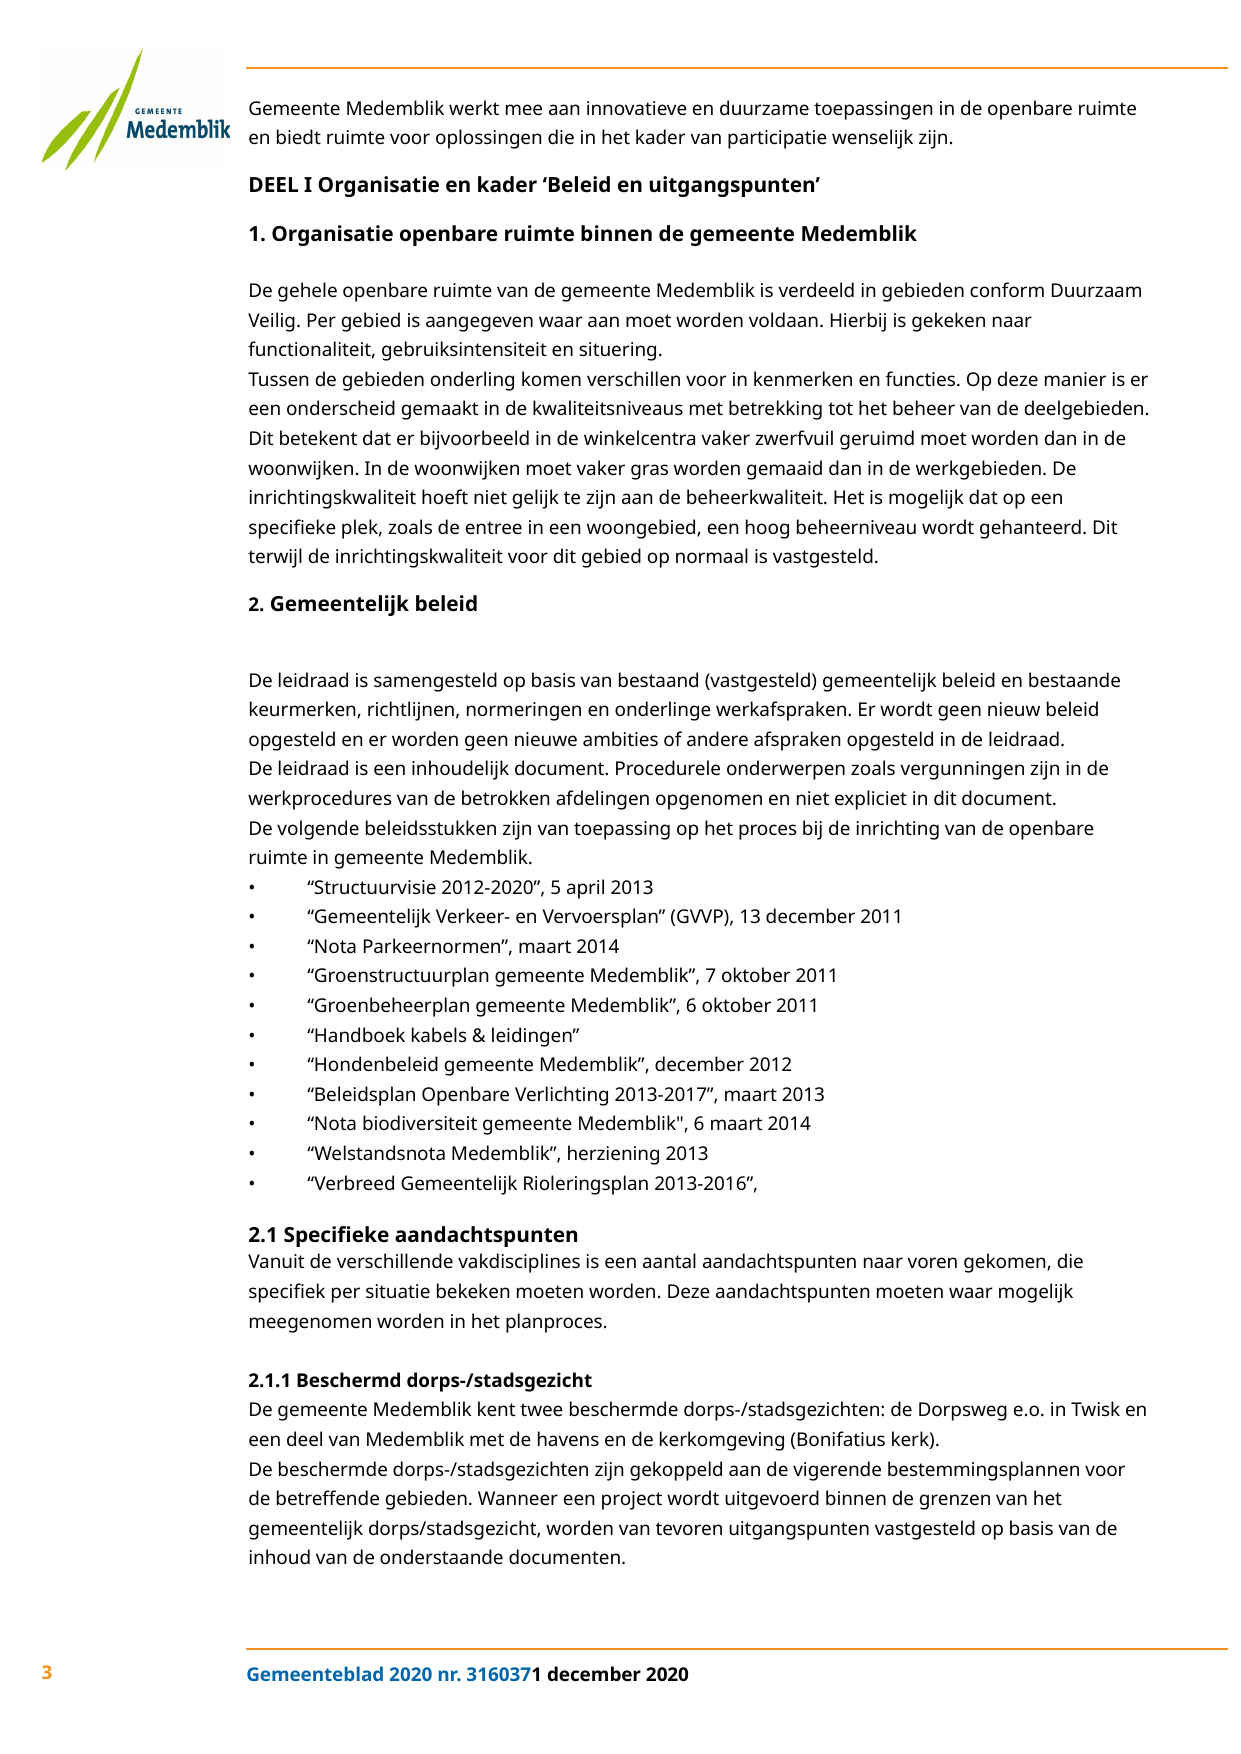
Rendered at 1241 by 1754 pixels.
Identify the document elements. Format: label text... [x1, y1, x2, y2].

text DEEL I Organisatie en kader ‘Beleid en uitgangspunten’ [248, 170, 1152, 198]
list “Beleidsplan Openbare Verlichting 2013-2017”, maart 2013 [248, 1081, 1152, 1107]
text De gemeente Medemblik kent twee beschermde dorps-/stadsgezichten: de Dorpsweg e.o. in Twisk en een deel van Medemblik met de havens en de kerkomgeving (Bonifatius kerk). [248, 1397, 1152, 1452]
text 2.1 Specifieke aandachtspunten [248, 1220, 1152, 1249]
list “Verbreed Gemeentelijk Rioleringsplan 2013-2016”, [248, 1170, 1152, 1196]
text De leidraad is samengesteld op basis van bestaand (vastgesteld) gemeentelijk beleid en bestaande keurmerken, richtlijnen, normeringen en onderlinge werkafspraken. Er wordt geen nieuw beleid opgesteld en er worden geen nieuwe ambities of andere afspraken opgesteld in de leidraad. [248, 667, 1152, 752]
text De leidraad is een inhoudelijk document. Procedurele onderwerpen zoals vergunningen zijn in de werkprocedures van de betrokken afdelingen opgenomen en niet expliciet in dit document. [248, 756, 1152, 811]
text De gehele openbare ruimte van de gemeente Medemblik is verdeeld in gebieden conform Duurzaam Veilig. Per gebied is aangegeven waar aan moet worden voldaan. Hierbij is gekeken naar functionaliteit, gebruiksintensiteit en situering. [248, 277, 1152, 362]
list “Hondenbeleid gemeente Medemblik”, december 2012 [248, 1051, 1152, 1077]
list “Handboek kabels & leidingen” [248, 1022, 1152, 1048]
text 2.1.1 Beschermd dorps-/stadsgezicht [248, 1367, 1152, 1393]
text Vanuit de verschillende vakdisciplines is een aantal aandachtspunten naar voren gekomen, die specifiek per situatie bekeken moeten worden. Deze aandachtspunten moeten waar mogelijk meegenomen worden in het planproces. [248, 1249, 1152, 1333]
list “Groenstructuurplan gemeente Medemblik”, 7 oktober 2011 [248, 963, 1152, 988]
picture [41, 47, 231, 172]
text De beschermde dorps-/stadsgezichten zijn gekoppeld aan de vigerende bestemmingsplannen voor de betreffende gebieden. Wanneer een project wordt uitgevoerd binnen de grenzen van het gemeentelijk dorps/stadsgezicht, worden van tevoren uitgangspunten vastgesteld op basis van de inhoud van de onderstaande documenten. [248, 1456, 1152, 1570]
text De volgende beleidsstukken zijn van toepassing op het proces bij de inrichting van de openbare ruimte in gemeente Medemblik. [248, 815, 1152, 870]
list “Welstandsnota Medemblik”, herziening 2013 [248, 1140, 1152, 1166]
list “Nota Parkeernormen”, maart 2014 [248, 933, 1152, 959]
text Gemeente Medemblik werkt mee aan innovatieve en duurzame toepassingen in de openbare ruimte en biedt ruimte voor oplossingen die in het kader van participatie wenselijk zijn. [248, 95, 1152, 150]
list “Groenbeheerplan gemeente Medemblik”, 6 oktober 2011 [248, 992, 1152, 1018]
list “Structuurvisie 2012-2020”, 5 april 2013 [248, 874, 1152, 900]
text Tussen de gebieden onderling komen verschillen voor in kenmerken en functies. Op deze manier is er een onderscheid gemaakt in de kwaliteitsniveaus met betrekking tot het beheer van de deelgebieden. Dit betekent dat er bijvoorbeeld in de winkelcentra vaker zwerfvuil geruimd moet worden dan in de woonwijken. In de woonwijken moet vaker gras worden gemaaid dan in de werkgebieden. De inrichtingskwaliteit hoeft niet gelijk te zijn aan de beheerkwaliteit. Het is mogelijk dat op een specifieke plek, zoals de entree in een woongebied, een hoog beheerniveau wordt gehanteerd. Dit terwijl de inrichtingskwaliteit voor dit gebied op normaal is vastgesteld. [248, 366, 1152, 569]
list “Nota biodiversiteit gemeente Medemblik", 6 maart 2014 [248, 1111, 1152, 1136]
text 1. Organisatie openbare ruimte binnen de gemeente Medemblik [248, 219, 1152, 248]
text 2. Gemeentelijk beleid [248, 589, 1152, 618]
list “Gemeentelijk Verkeer- en Vervoersplan” (GVVP), 13 december 2011 [248, 903, 1152, 929]
